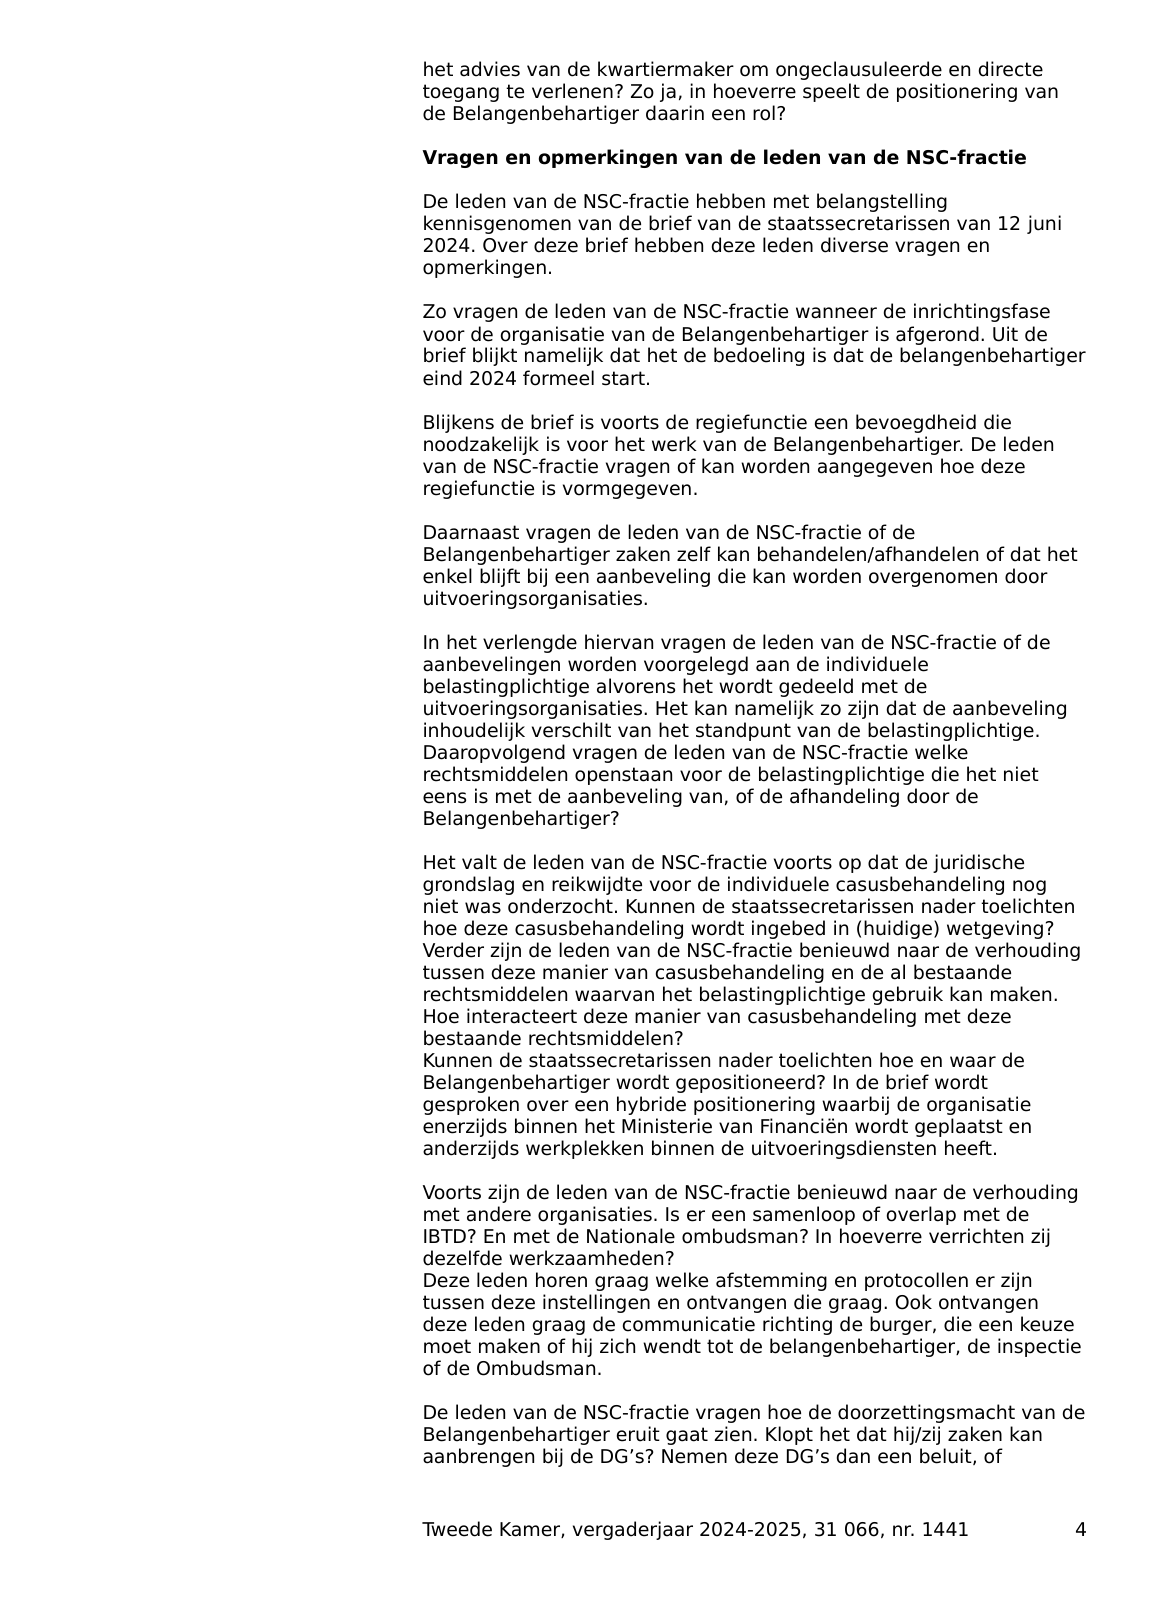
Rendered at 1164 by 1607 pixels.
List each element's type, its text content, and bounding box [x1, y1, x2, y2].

text Zo vragen de leden van de NSC-fractie wanneer de inrichtingsfase voor de organisatie van de Belangenbehartiger is afgerond. Uit de brief blijkt namelijk dat het de bedoeling is dat de belangenbehartiger eind 2024 formeel start. [422, 301, 1087, 389]
text De leden van de NSC-fractie hebben met belangstelling kennisgenomen van de brief van de staatssecretarissen van 12 juni 2024. Over deze brief hebben deze leden diverse vragen en opmerkingen. [422, 191, 1087, 279]
text In het verlengde hiervan vragen de leden van de NSC-fractie of de aanbevelingen worden voorgelegd aan de individuele belastingplichtige alvorens het wordt gedeeld met de uitvoeringsorganisaties. Het kan namelijk zo zijn dat de aanbeveling inhoudelijk verschilt van het standpunt van de belastingplichtige. Daaropvolgend vragen de leden van de NSC-fractie welke rechtsmiddelen openstaan voor de belastingplichtige die het niet eens is met de aanbeveling van, of de afhandeling door de Belangenbehartiger? [422, 632, 1087, 829]
text Het valt de leden van de NSC-fractie voorts op dat de juridische grondslag en reikwijdte voor de individuele casusbehandeling nog niet was onderzocht. Kunnen de staatssecretarissen nader toelichten hoe deze casusbehandeling wordt ingebed in (huidige) wetgeving? [422, 852, 1087, 940]
text Kunnen de staatssecretarissen nader toelichten hoe en waar de Belangenbehartiger wordt gepositioneerd? In de brief wordt gesproken over een hybride positionering waarbij de organisatie enerzijds binnen het Ministerie van Financiën wordt geplaatst en anderzijds werkplekken binnen de uitvoeringsdiensten heeft. [422, 1049, 1087, 1159]
text Verder zijn de leden van de NSC-fractie benieuwd naar de verhouding tussen deze manier van casusbehandeling en de al bestaande rechtsmiddelen waarvan het belastingplichtige gebruik kan maken. Hoe interacteert deze manier van casusbehandeling met deze bestaande rechtsmiddelen? [422, 940, 1087, 1049]
subtitle Vragen en opmerkingen van de leden van de NSC-fractie [422, 147, 1087, 169]
text Deze leden horen graag welke afstemming en protocollen er zijn tussen deze instellingen en ontvangen die graag. Ook ontvangen deze leden graag de communicatie richting de burger, die een keuze moet maken of hij zich wendt tot de belangenbehartiger, de inspectie of de Ombudsman. [422, 1269, 1087, 1379]
text het advies van de kwartiermaker om ongeclausuleerde en directe toegang te verlenen? Zo ja, in hoeverre speelt de positionering van de Belangenbehartiger daarin een rol? [422, 59, 1087, 125]
text Blijkens de brief is voorts de regiefunctie een bevoegdheid die noodzakelijk is voor het werk van de Belangenbehartiger. De leden van de NSC-fractie vragen of kan worden aangegeven hoe deze regiefunctie is vormgegeven. [422, 412, 1087, 499]
text Daarnaast vragen de leden van de NSC-fractie of de Belangenbehartiger zaken zelf kan behandelen/afhandelen of dat het enkel blijft bij een aanbeveling die kan worden overgenomen door uitvoeringsorganisaties. [422, 522, 1087, 609]
text Voorts zijn de leden van de NSC-fractie benieuwd naar de verhouding met andere organisaties. Is er een samenloop of overlap met de IBTD? En met de Nationale ombudsman? In hoeverre verrichten zij dezelfde werkzaamheden? [422, 1182, 1087, 1269]
text De leden van de NSC-fractie vragen hoe de doorzettingsmacht van de Belangenbehartiger eruit gaat zien. Klopt het dat hij/zij zaken kan aanbrengen bij de DG’s? Nemen deze DG’s dan een beluit, of [422, 1402, 1087, 1468]
